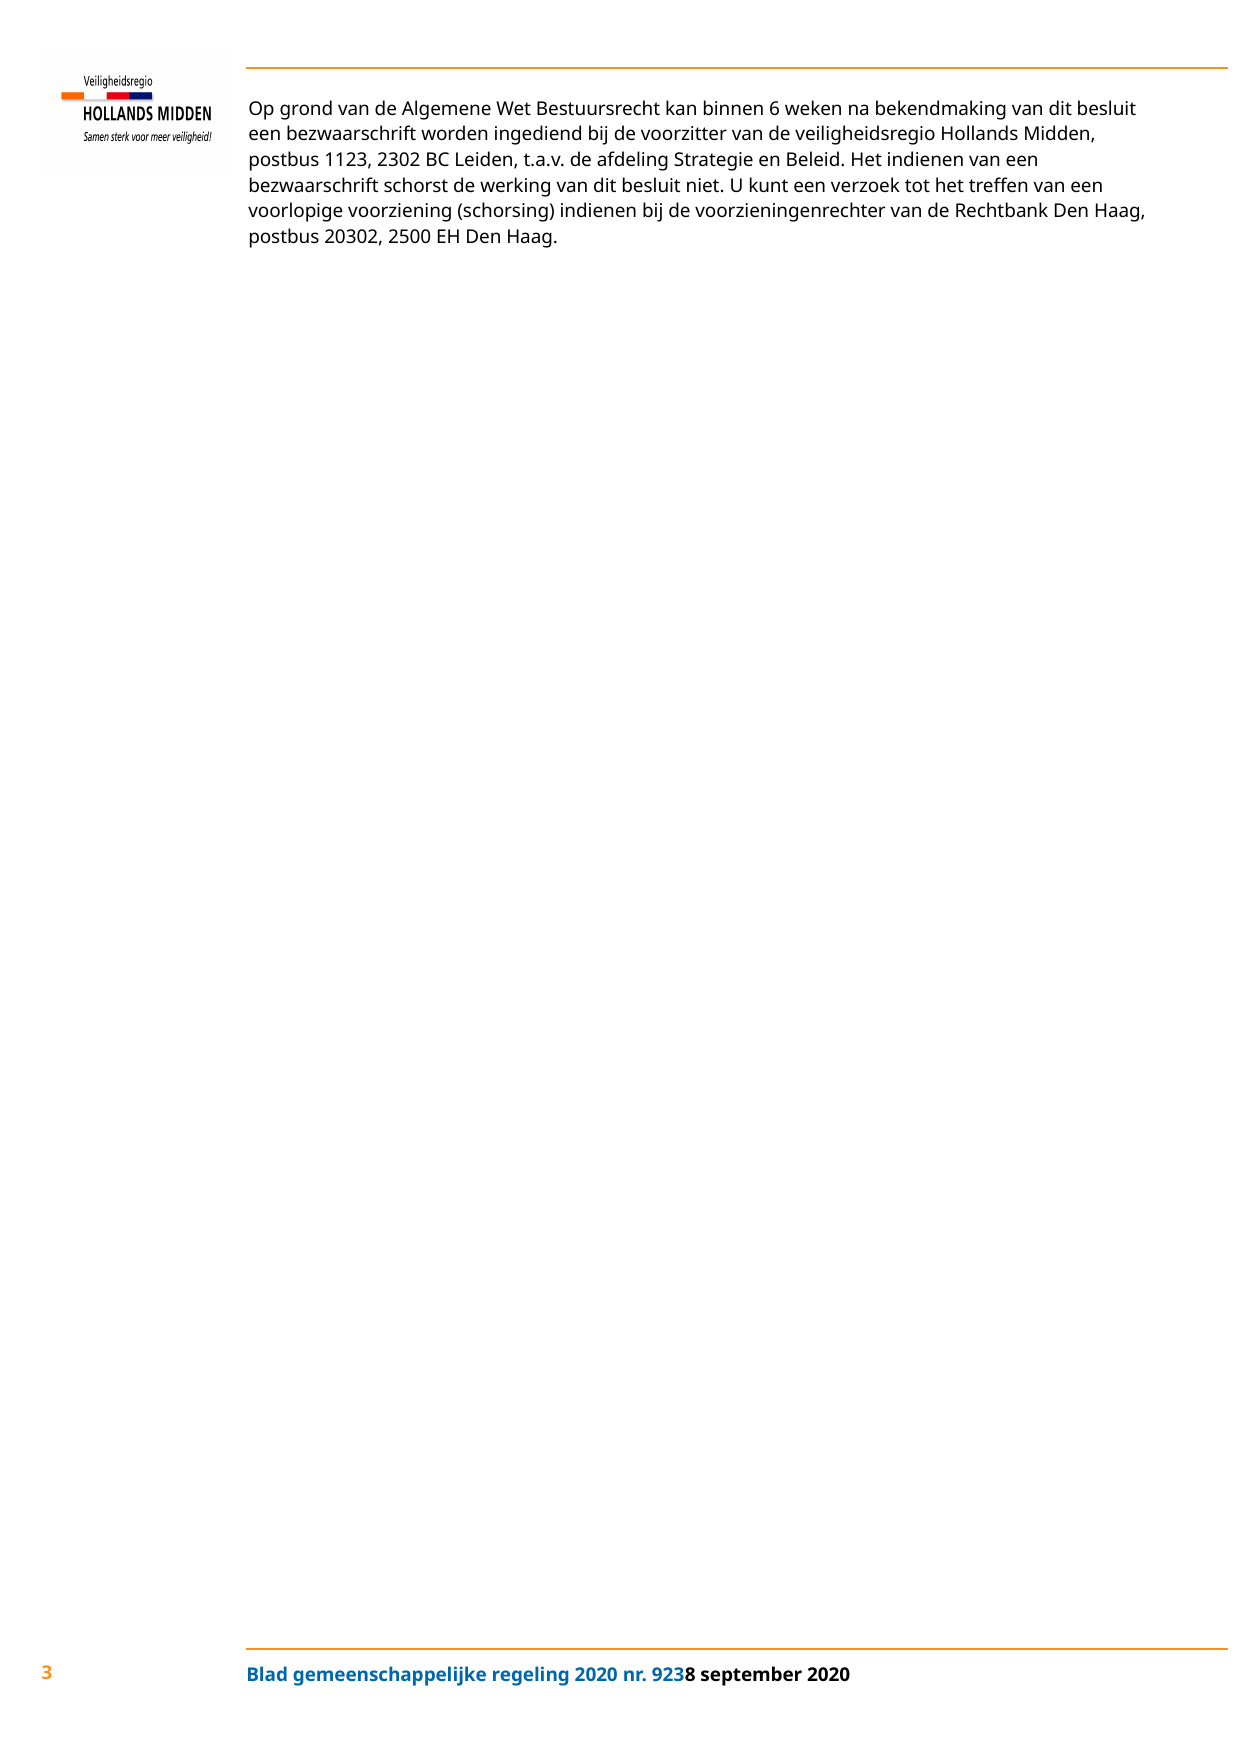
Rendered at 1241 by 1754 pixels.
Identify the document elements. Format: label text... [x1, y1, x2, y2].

picture [41, 47, 231, 172]
text Op grond van de Algemene Wet Bestuursrecht kan binnen 6 weken na bekendmaking van dit besluit een bezwaarschrift worden ingediend bij de voorzitter van de veiligheidsregio Hollands Midden, postbus 1123, 2302 BC Leiden, t.a.v. de afdeling Strategie en Beleid. Het indienen van een bezwaarschrift schorst de werking van dit besluit niet. U kunt een verzoek tot het treffen van een voorlopige voorziening (schorsing) indienen bij de voorzieningenrechter van de Rechtbank Den Haag, postbus 20302, 2500 EH Den Haag. [248, 95, 1152, 249]
